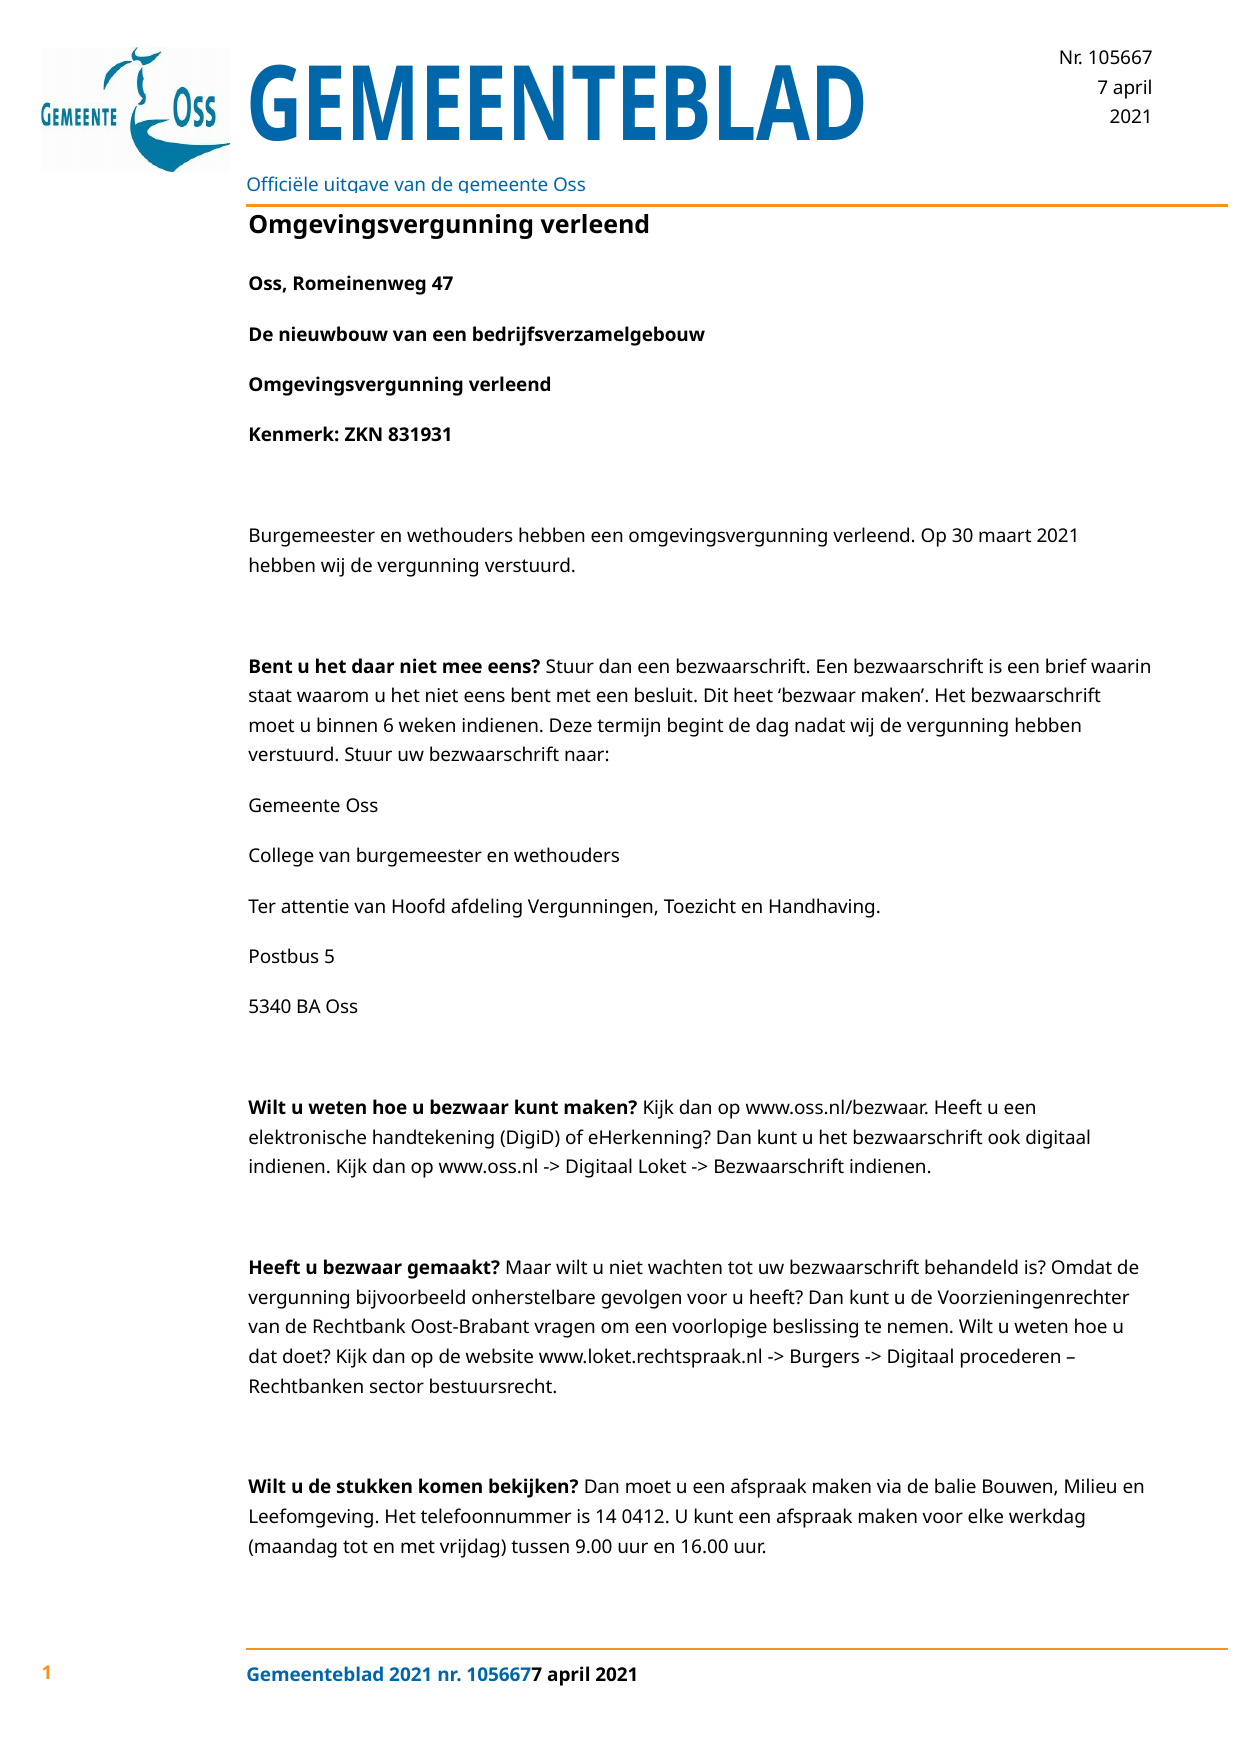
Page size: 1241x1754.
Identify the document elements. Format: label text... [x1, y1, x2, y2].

text Omgevingsvergunning verleend [248, 371, 1152, 397]
text Bent u het daar niet mee eens? Stuur dan een bezwaarschrift. Een bezwaarschrift is een brief waarin staat waarom u het niet eens bent met een besluit. Dit heet ‘bezwaar maken’. Het bezwaarschrift moet u binnen 6 weken indienen. Deze termijn begint de dag nadat wij de vergunning hebben verstuurd. Stuur uw bezwaarschrift naar: [248, 653, 1152, 767]
text Kenmerk: ZKN 831931 [248, 422, 1152, 447]
text Ter attentie van Hoofd afdeling Vergunningen, Toezicht en Handhaving. [248, 893, 1152, 918]
text Postbus 5 [248, 943, 1152, 969]
text Burgemeester en wethouders hebben een omgevingsvergunning verleend. Op 30 maart 2021 hebben wij de vergunning verstuurd. [248, 522, 1152, 578]
text Gemeente Oss [248, 792, 1152, 818]
picture [41, 47, 231, 172]
text De nieuwbouw van een bedrijfsverzamelgebouw [248, 321, 1152, 346]
text Omgevingsvergunning verleend [248, 207, 1152, 241]
text Wilt u weten hoe u bezwaar kunt maken? Kijk dan op www.oss.nl/bezwaar. Heeft u een elektronische handtekening (DigiD) of eHerkenning? Dan kunt u het bezwaarschrift ook digitaal indienen. Kijk dan op www.oss.nl -> Digitaal Loket -> Bezwaarschrift indienen. [248, 1094, 1152, 1179]
text Heeft u bezwaar gemaakt? Maar wilt u niet wachten tot uw bezwaarschrift behandeld is? Omdat de vergunning bijvoorbeeld onherstelbare gevolgen voor u heeft? Dan kunt u de Voorzieningenrechter van de Rechtbank Oost-Brabant vragen om een voorlopige beslissing te nemen. Wilt u weten hoe u dat doet? Kijk dan op de website www.loket.rechtspraak.nl -> Burgers -> Digitaal procederen – Rechtbanken sector bestuursrecht. [248, 1254, 1152, 1398]
text 5340 BA Oss [248, 994, 1152, 1019]
text Oss, Romeinenweg 47 [248, 270, 1152, 296]
text College van burgemeester en wethouders [248, 842, 1152, 868]
text Wilt u de stukken komen bekijken? Dan moet u een afspraak maken via de balie Bouwen, Milieu en Leefomgeving. Het telefoonnummer is 14 0412. U kunt een afspraak maken voor elke werkdag (maandag tot en met vrijdag) tussen 9.00 uur en 16.00 uur. [248, 1474, 1152, 1558]
